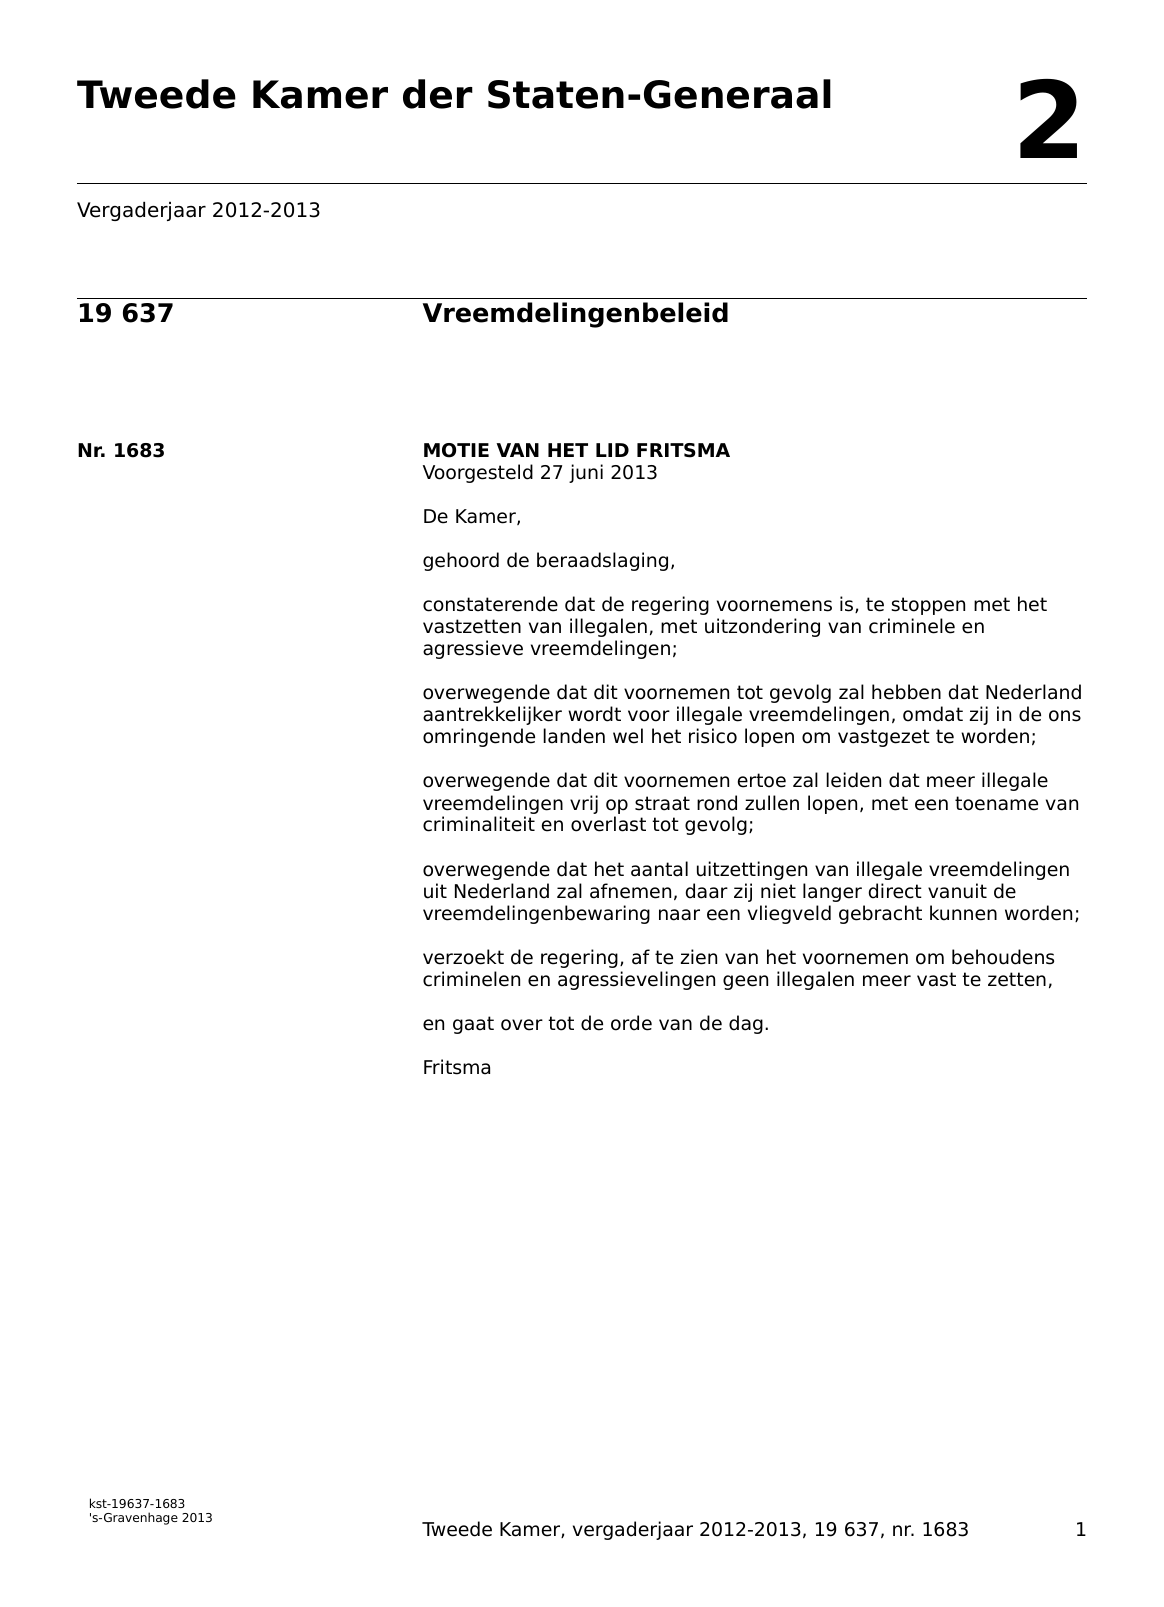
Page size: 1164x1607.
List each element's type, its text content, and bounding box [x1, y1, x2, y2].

table_header 2 [886, 59, 1087, 183]
text Voorgesteld 27 juni 2013 [422, 462, 1087, 484]
subtitle Nr. 1683 MOTIE VAN HET LID FRITSMA [77, 440, 1087, 462]
table_cell Vergaderjaar 2012-2013 [77, 184, 1087, 298]
text Fritsma [422, 1057, 1087, 1079]
text verzoekt de regering, af te zien van het voornemen om behoudens criminelen en agressievelingen geen illegalen meer vast te zetten, [422, 947, 1087, 991]
text overwegende dat het aantal uitzettingen van illegale vreemdelingen uit Nederland zal afnemen, daar zij niet langer direct vanuit de vreemdelingenbewaring naar een vliegveld gebracht kunnen worden; [422, 858, 1087, 924]
text en gaat over tot de orde van de dag. [422, 1013, 1087, 1035]
text kst-19637-1683 [88, 1497, 323, 1511]
text De Kamer, [422, 506, 1087, 528]
text gehoord de beraadslaging, [422, 550, 1087, 572]
text overwegende dat dit voornemen tot gevolg zal hebben dat Nederland aantrekkelijker wordt voor illegale vreemdelingen, omdat zij in de ons [422, 682, 1087, 726]
text omringende landen wel het risico lopen om vastgezet te worden; [422, 726, 1087, 748]
text 's-Gravenhage 2013 [88, 1511, 323, 1525]
text overwegende dat dit voornemen ertoe zal leiden dat meer illegale vreemdelingen vrij op straat rond zullen lopen, met een toename van criminaliteit en overlast tot gevolg; [422, 770, 1087, 836]
subtitle 19 637 Vreemdelingenbeleid [77, 299, 1087, 329]
text constaterende dat de regering voornemens is, te stoppen met het vastzetten van illegalen, met uitzondering van criminele en agressieve vreemdelingen; [422, 594, 1087, 660]
table_header Tweede Kamer der Staten-Generaal [77, 59, 886, 183]
